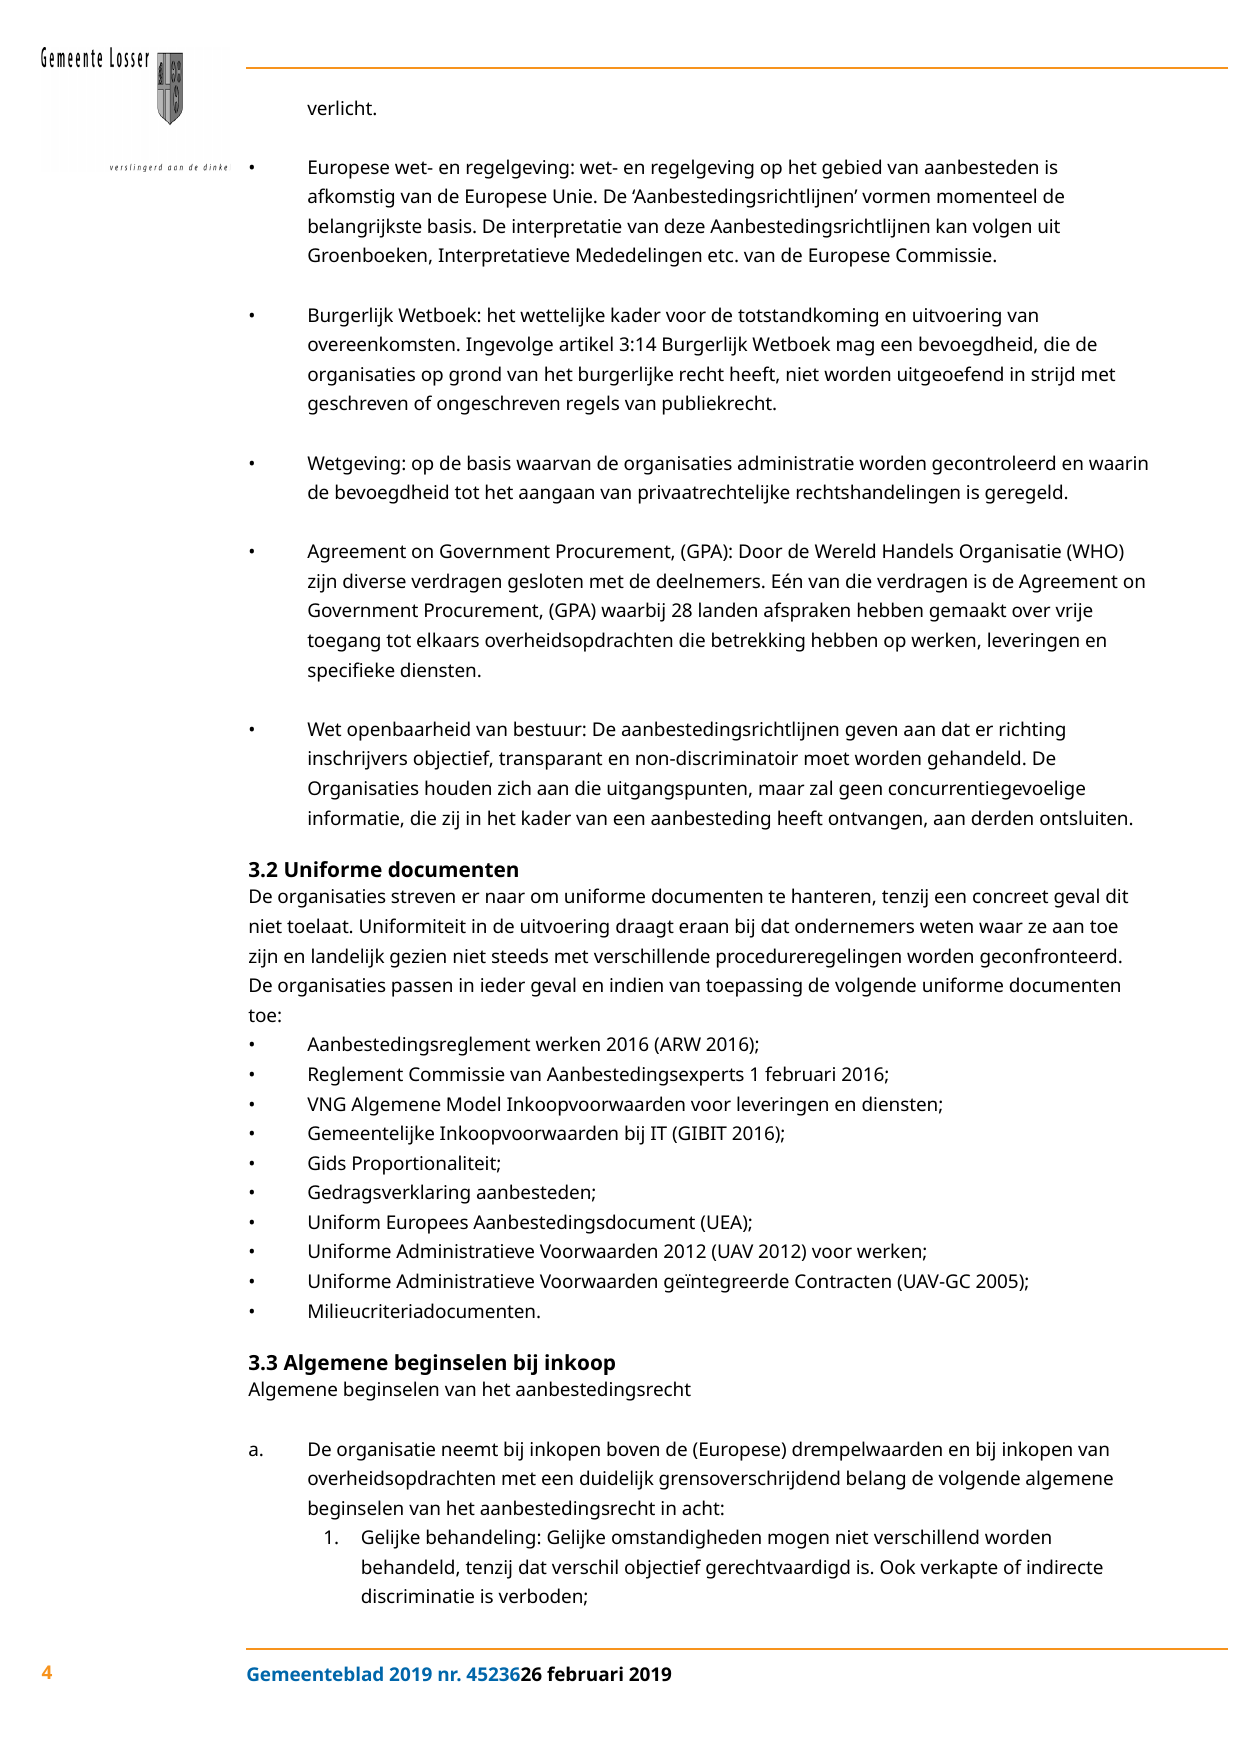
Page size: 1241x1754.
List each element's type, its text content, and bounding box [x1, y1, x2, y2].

list Aanbestedingsreglement werken 2016 (ARW 2016); [248, 1032, 1152, 1057]
list De organisatie neemt bij inkopen boven de (Europese) drempelwaarden en bij inkopen van overheidsopdrachten met een duidelijk grensoverschrijdend belang de volgende algemene beginselen van het aanbestedingsrecht in acht: [248, 1436, 1152, 1521]
text De organisaties streven er naar om uniforme documenten te hanteren, tenzij een concreet geval dit niet toelaat. Uniformiteit in de uitvoering draagt eraan bij dat ondernemers weten waar ze aan toe zijn en landelijk gezien niet steeds met verschillende procedureregelingen worden geconfronteerd. De organisaties passen in ieder geval en indien van toepassing de volgende uniforme documenten toe: [248, 884, 1152, 1028]
list Agreement on Government Procurement, (GPA): Door de Wereld Handels Organisatie (WHO) zijn diverse verdragen gesloten met de deelnemers. Eén van die verdragen is de Agreement on Government Procurement, (GPA) waarbij 28 landen afspraken hebben gemaakt over vrije toegang tot elkaars overheidsopdrachten die betrekking hebben op werken, leveringen en specifieke diensten. [248, 538, 1152, 683]
list verlicht. [248, 95, 1152, 121]
list Uniforme Administratieve Voorwaarden 2012 (UAV 2012) voor werken; [248, 1239, 1152, 1264]
list Burgerlijk Wetboek: het wettelijke kader voor de totstandkoming en uitvoering van overeenkomsten. Ingevolge artikel 3:14 Burgerlijk Wetboek mag een bevoegdheid, die de organisaties op grond van het burgerlijke recht heeft, niet worden uitgeoefend in strijd met geschreven of ongeschreven regels van publiekrecht. [248, 302, 1152, 416]
list Uniforme Administratieve Voorwaarden geïntegreerde Contracten (UAV-GC 2005); [248, 1268, 1152, 1294]
list Milieucriteriadocumenten. [248, 1298, 1152, 1323]
list VNG Algemene Model Inkoopvoorwaarden voor leveringen en diensten; [248, 1091, 1152, 1116]
list Wetgeving: op de basis waarvan de organisaties administratie worden gecontroleerd en waarin de bevoegdheid tot het aangaan van privaatrechtelijke rechtshandelingen is geregeld. [248, 450, 1152, 505]
list Wet openbaarheid van bestuur: De aanbestedingsrichtlijnen geven aan dat er richting inschrijvers objectief, transparant en non-discriminatoir moet worden gehandeld. De Organisaties houden zich aan die uitgangspunten, maar zal geen concurrentiegevoelige informatie, die zij in het kader van een aanbesteding heeft ontvangen, aan derden ontsluiten. [248, 716, 1152, 831]
picture [41, 47, 231, 172]
list Gelijke behandeling: Gelijke omstandigheden mogen niet verschillend worden behandeld, tenzij dat verschil objectief gerechtvaardigd is. Ook verkapte of indirecte discriminatie is verboden; [323, 1524, 1152, 1609]
list Gemeentelijke Inkoopvoorwaarden bij IT (GIBIT 2016); [248, 1120, 1152, 1146]
list Uniform Europees Aanbestedingsdocument (UEA); [248, 1209, 1152, 1235]
text 3.3 Algemene beginselen bij inkoop [248, 1348, 1152, 1377]
text 3.2 Uniforme documenten [248, 855, 1152, 884]
list Gids Proportionaliteit; [248, 1150, 1152, 1176]
list Reglement Commissie van Aanbestedingsexperts 1 februari 2016; [248, 1061, 1152, 1087]
list Europese wet- en regelgeving: wet- en regelgeving op het gebied van aanbesteden is afkomstig van de Europese Unie. De ‘Aanbestedingsrichtlijnen’ vormen momenteel de belangrijkste basis. De interpretatie van deze Aanbestedingsrichtlijnen kan volgen uit Groenboeken, Interpretatieve Mededelingen etc. van de Europese Commissie. [248, 154, 1152, 268]
list Gedragsverklaring aanbesteden; [248, 1179, 1152, 1205]
text Algemene beginselen van het aanbestedingsrecht [248, 1377, 1152, 1402]
